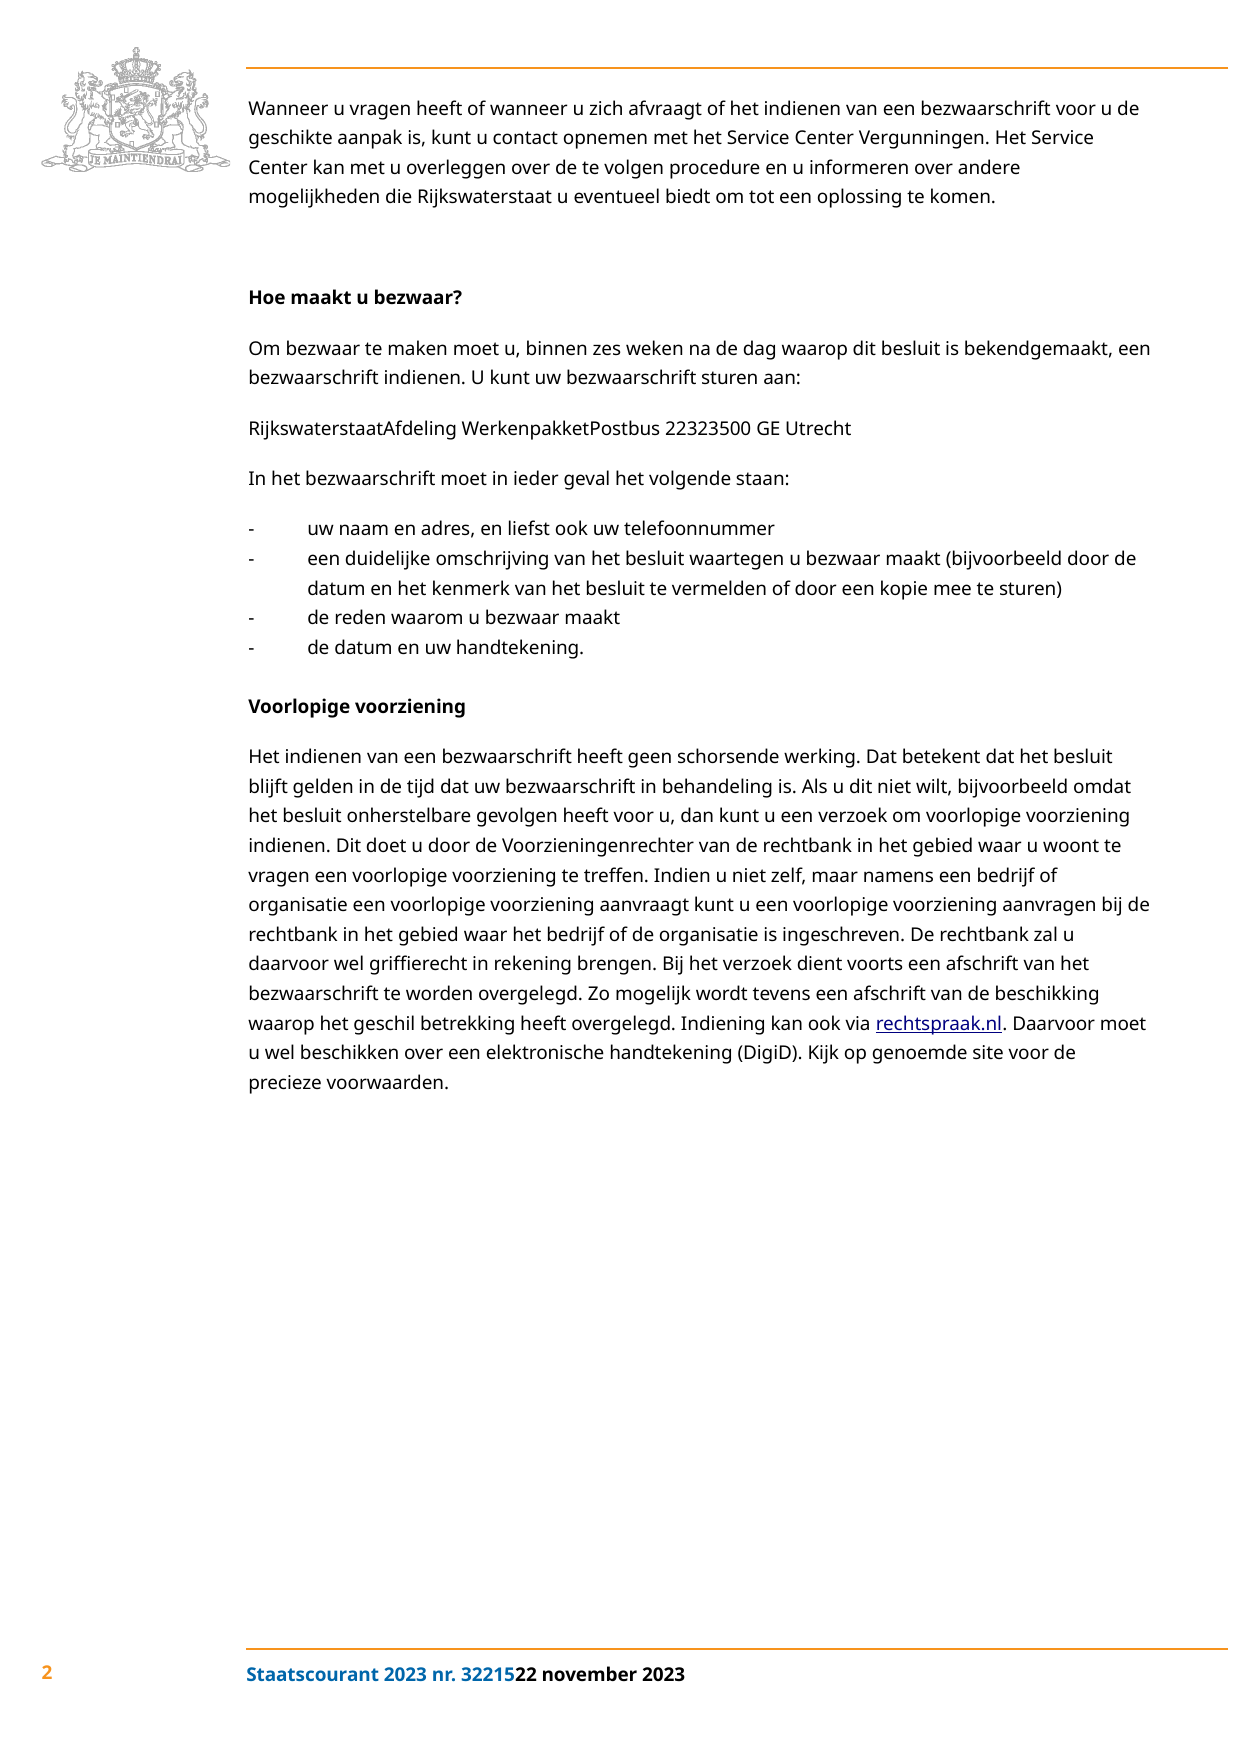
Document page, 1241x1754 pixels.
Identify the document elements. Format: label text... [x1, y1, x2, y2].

text Voorlopige voorziening [248, 693, 1152, 719]
picture [41, 47, 231, 172]
text In het bezwaarschrift moet in ieder geval het volgende staan: [248, 465, 1152, 491]
text RijkswaterstaatAfdeling WerkenpakketPostbus 22323500 GE Utrecht [248, 415, 1152, 441]
list een duidelijke omschrijving van het besluit waartegen u bezwaar maakt (bijvoorbeeld door de datum en het kenmerk van het besluit te vermelden of door een kopie mee te sturen) [248, 545, 1152, 601]
text Hoe maakt u bezwaar? [248, 284, 1152, 310]
list de datum en uw handtekening. [248, 634, 1152, 660]
text Wanneer u vragen heeft of wanneer u zich afvraagt of het indienen van een bezwaarschrift voor u de geschikte aanpak is, kunt u contact opnemen met het Service Center Vergunningen. Het Service Center kan met u overleggen over de te volgen procedure en u informeren over andere mogelijkheden die Rijkswaterstaat u eventueel biedt om tot een oplossing te komen. [248, 95, 1152, 209]
list uw naam en adres, en liefst ook uw telefoonnummer [248, 516, 1152, 541]
text Om bezwaar te maken moet u, binnen zes weken na de dag waarop dit besluit is bekendgemaakt, een bezwaarschrift indienen. U kunt uw bezwaarschrift sturen aan: [248, 335, 1152, 390]
list de reden waarom u bezwaar maakt [248, 604, 1152, 630]
text Het indienen van een bezwaarschrift heeft geen schorsende werking. Dat betekent dat het besluit blijft gelden in de tijd dat uw bezwaarschrift in behandeling is. Als u dit niet wilt, bijvoorbeeld omdat het besluit onherstelbare gevolgen heeft voor u, dan kunt u een verzoek om voorlopige voorziening indienen. Dit doet u door de Voorzieningenrechter van de rechtbank in het gebied waar u woont te vragen een voorlopige voorziening te treffen. Indien u niet zelf, maar namens een bedrijf of organisatie een voorlopige voorziening aanvraagt kunt u een voorlopige voorziening aanvragen bij de rechtbank in het gebied waar het bedrijf of de organisatie is ingeschreven. De rechtbank zal u daarvoor wel griffierecht in rekening brengen. Bij het verzoek dient voorts een afschrift van het bezwaarschrift te worden overgelegd. Zo mogelijk wordt tevens een afschrift van de beschikking waarop het geschil betrekking heeft overgelegd. Indiening kan ook via rechtspraak.nl. Daarvoor moet u wel beschikken over een elektronische handtekening (DigiD). Kijk op genoemde site voor de precieze voorwaarden. [248, 743, 1152, 1095]
